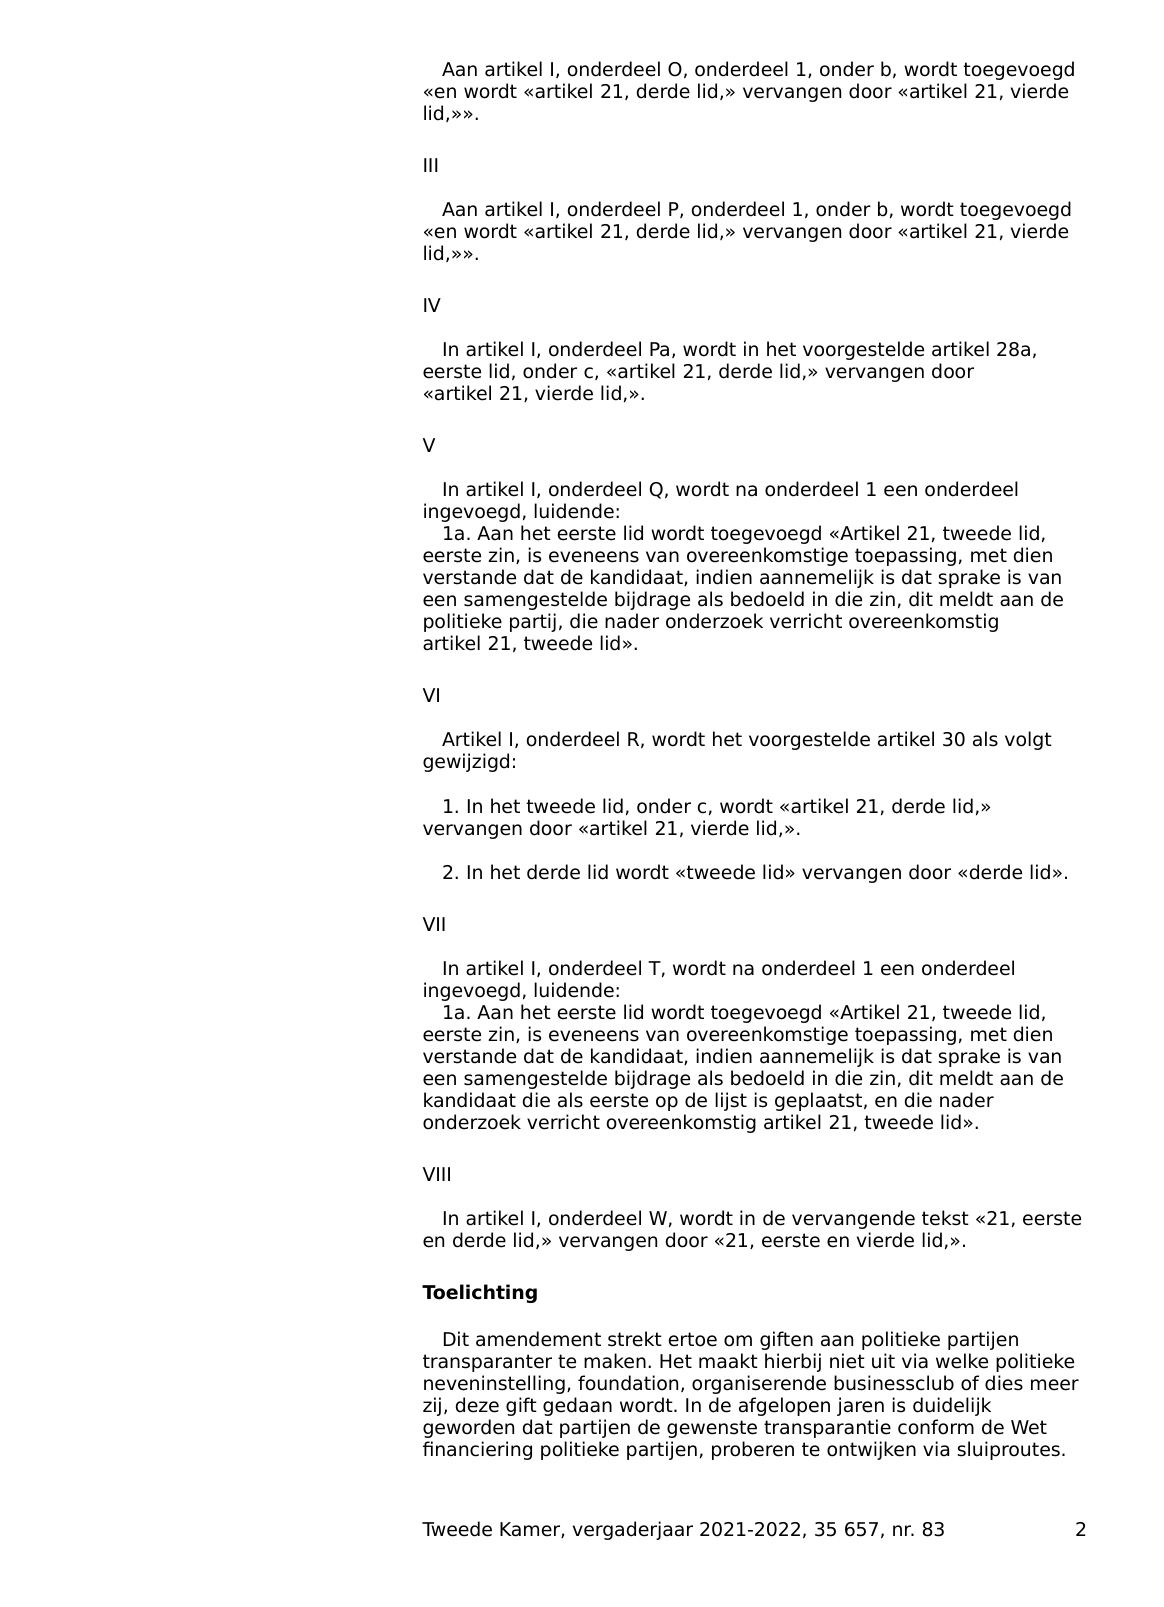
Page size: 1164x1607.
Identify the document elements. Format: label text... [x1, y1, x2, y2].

subtitle III [422, 155, 1087, 177]
text Aan artikel I, onderdeel P, onderdeel 1, onder b, wordt toegevoegd «en wordt «artikel 21, derde lid,» vervangen door «artikel 21, vierde lid,»». [422, 199, 1087, 265]
text In artikel I, onderdeel T, wordt na onderdeel 1 een onderdeel ingevoegd, luidende: [422, 958, 1087, 1002]
text Artikel I, onderdeel R, wordt het voorgestelde artikel 30 als volgt gewijzigd: [422, 729, 1087, 773]
subtitle VI [422, 685, 1087, 707]
text 1. In het tweede lid, onder c, wordt «artikel 21, derde lid,» vervangen door «artikel 21, vierde lid,». [422, 796, 1087, 839]
text Aan artikel I, onderdeel O, onderdeel 1, onder b, wordt toegevoegd «en wordt «artikel 21, derde lid,» vervangen door «artikel 21, vierde lid,»». [422, 59, 1087, 125]
text 2. In het derde lid wordt «tweede lid» vervangen door «derde lid». [422, 862, 1087, 884]
subtitle Toelichting [422, 1282, 1087, 1304]
subtitle VIII [422, 1164, 1087, 1186]
subtitle V [422, 435, 1087, 457]
text Dit amendement strekt ertoe om giften aan politieke partijen transparanter te maken. Het maakt hierbij niet uit via welke politieke neveninstelling, foundation, organiserende businessclub of dies meer zij, deze gift gedaan wordt. In de afgelopen jaren is duidelijk geworden dat partijen de gewenste transparantie conform de Wet financiering politieke partijen, proberen te ontwijken via sluiproutes. [422, 1329, 1087, 1461]
text In artikel I, onderdeel Pa, wordt in het voorgestelde artikel 28a, eerste lid, onder c, «artikel 21, derde lid,» vervangen door «artikel 21, vierde lid,». [422, 339, 1087, 405]
text 1a. Aan het eerste lid wordt toegevoegd «Artikel 21, tweede lid, eerste zin, is eveneens van overeenkomstige toepassing, met dien verstande dat de kandidaat, indien aannemelijk is dat sprake is van een samengestelde bijdrage als bedoeld in die zin, dit meldt aan de kandidaat die als eerste op de lijst is geplaatst, en die nader onderzoek verricht overeenkomstig artikel 21, tweede lid». [422, 1002, 1087, 1134]
subtitle IV [422, 295, 1087, 317]
text In artikel I, onderdeel W, wordt in de vervangende tekst «21, eerste en derde lid,» vervangen door «21, eerste en vierde lid,». [422, 1208, 1087, 1252]
text 1a. Aan het eerste lid wordt toegevoegd «Artikel 21, tweede lid, eerste zin, is eveneens van overeenkomstige toepassing, met dien verstande dat de kandidaat, indien aannemelijk is dat sprake is van een samengestelde bijdrage als bedoeld in die zin, dit meldt aan de politieke partij, die nader onderzoek verricht overeenkomstig artikel 21, tweede lid». [422, 523, 1087, 655]
subtitle VII [422, 914, 1087, 936]
text In artikel I, onderdeel Q, wordt na onderdeel 1 een onderdeel ingevoegd, luidende: [422, 479, 1087, 523]
